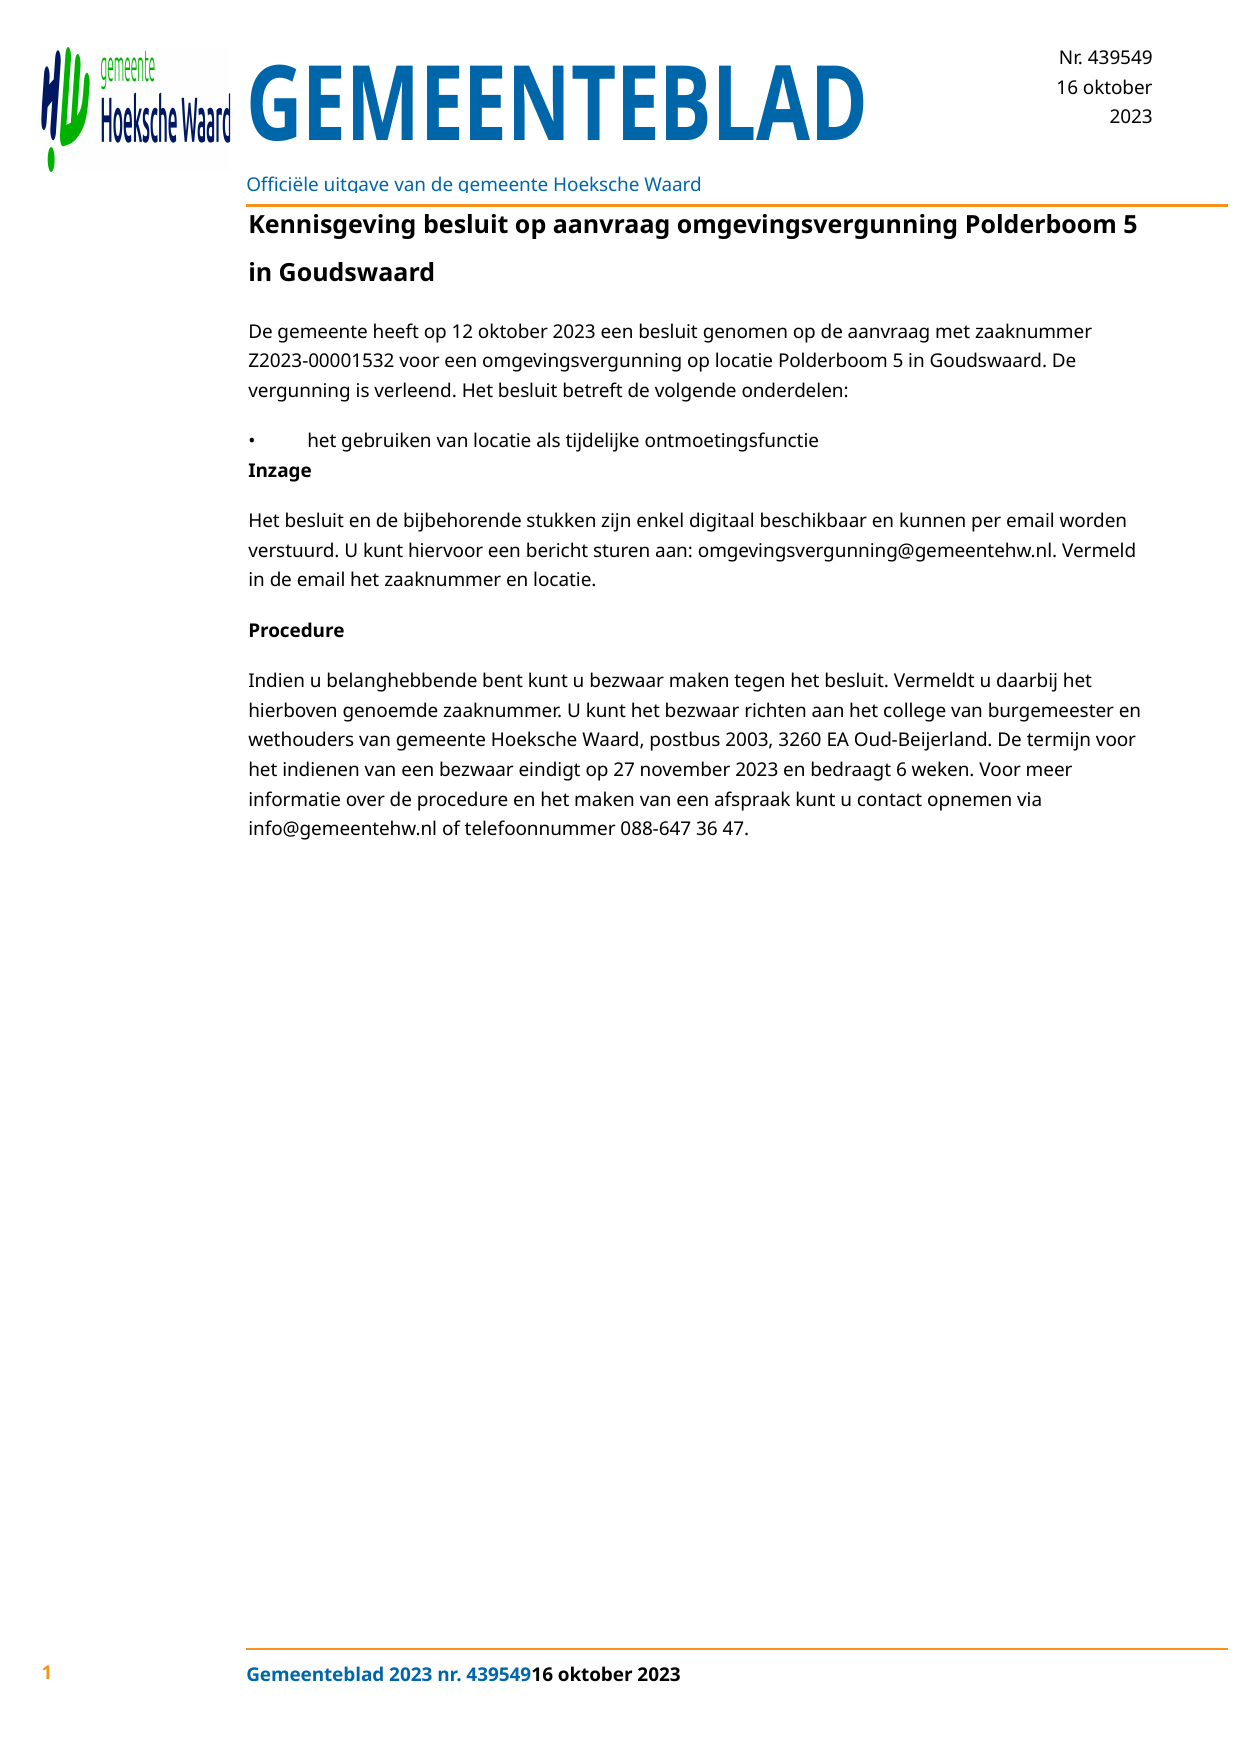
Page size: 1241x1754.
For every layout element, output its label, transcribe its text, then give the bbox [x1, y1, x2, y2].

text Kennisgeving besluit op aanvraag omgevingsvergunning Polderboom 5 in Goudswaard [248, 207, 1152, 288]
text Indien u belanghebbende bent kunt u bezwaar maken tegen het besluit. Vermeldt u daarbij het hierboven genoemde zaaknummer. U kunt het bezwaar richten aan het college van burgemeester en wethouders van gemeente Hoeksche Waard, postbus 2003, 3260 EA Oud-Beijerland. De termijn voor het indienen van een bezwaar eindigt op 27 november 2023 en bedraagt 6 weken. Voor meer informatie over de procedure en het maken van een afspraak kunt u contact opnemen via info@gemeentehw.nl of telefoonnummer 088-647 36 47. [248, 667, 1152, 841]
text Procedure [248, 617, 1152, 643]
text De gemeente heeft op 12 oktober 2023 een besluit genomen op de aanvraag met zaaknummer Z2023-00001532 voor een omgevingsvergunning op locatie Polderboom 5 in Goudswaard. De vergunning is verleend. Het besluit betreft de volgende onderdelen: [248, 318, 1152, 403]
text Het besluit en de bijbehorende stukken zijn enkel digitaal beschikbaar en kunnen per email worden verstuurd. U kunt hiervoor een bericht sturen aan: omgevingsvergunning@gemeentehw.nl. Vermeld in de email het zaaknummer en locatie. [248, 507, 1152, 592]
list het gebruiken van locatie als tijdelijke ontmoetingsfunctie [248, 427, 1152, 453]
picture [41, 47, 231, 172]
text Inzage [248, 457, 1152, 483]
